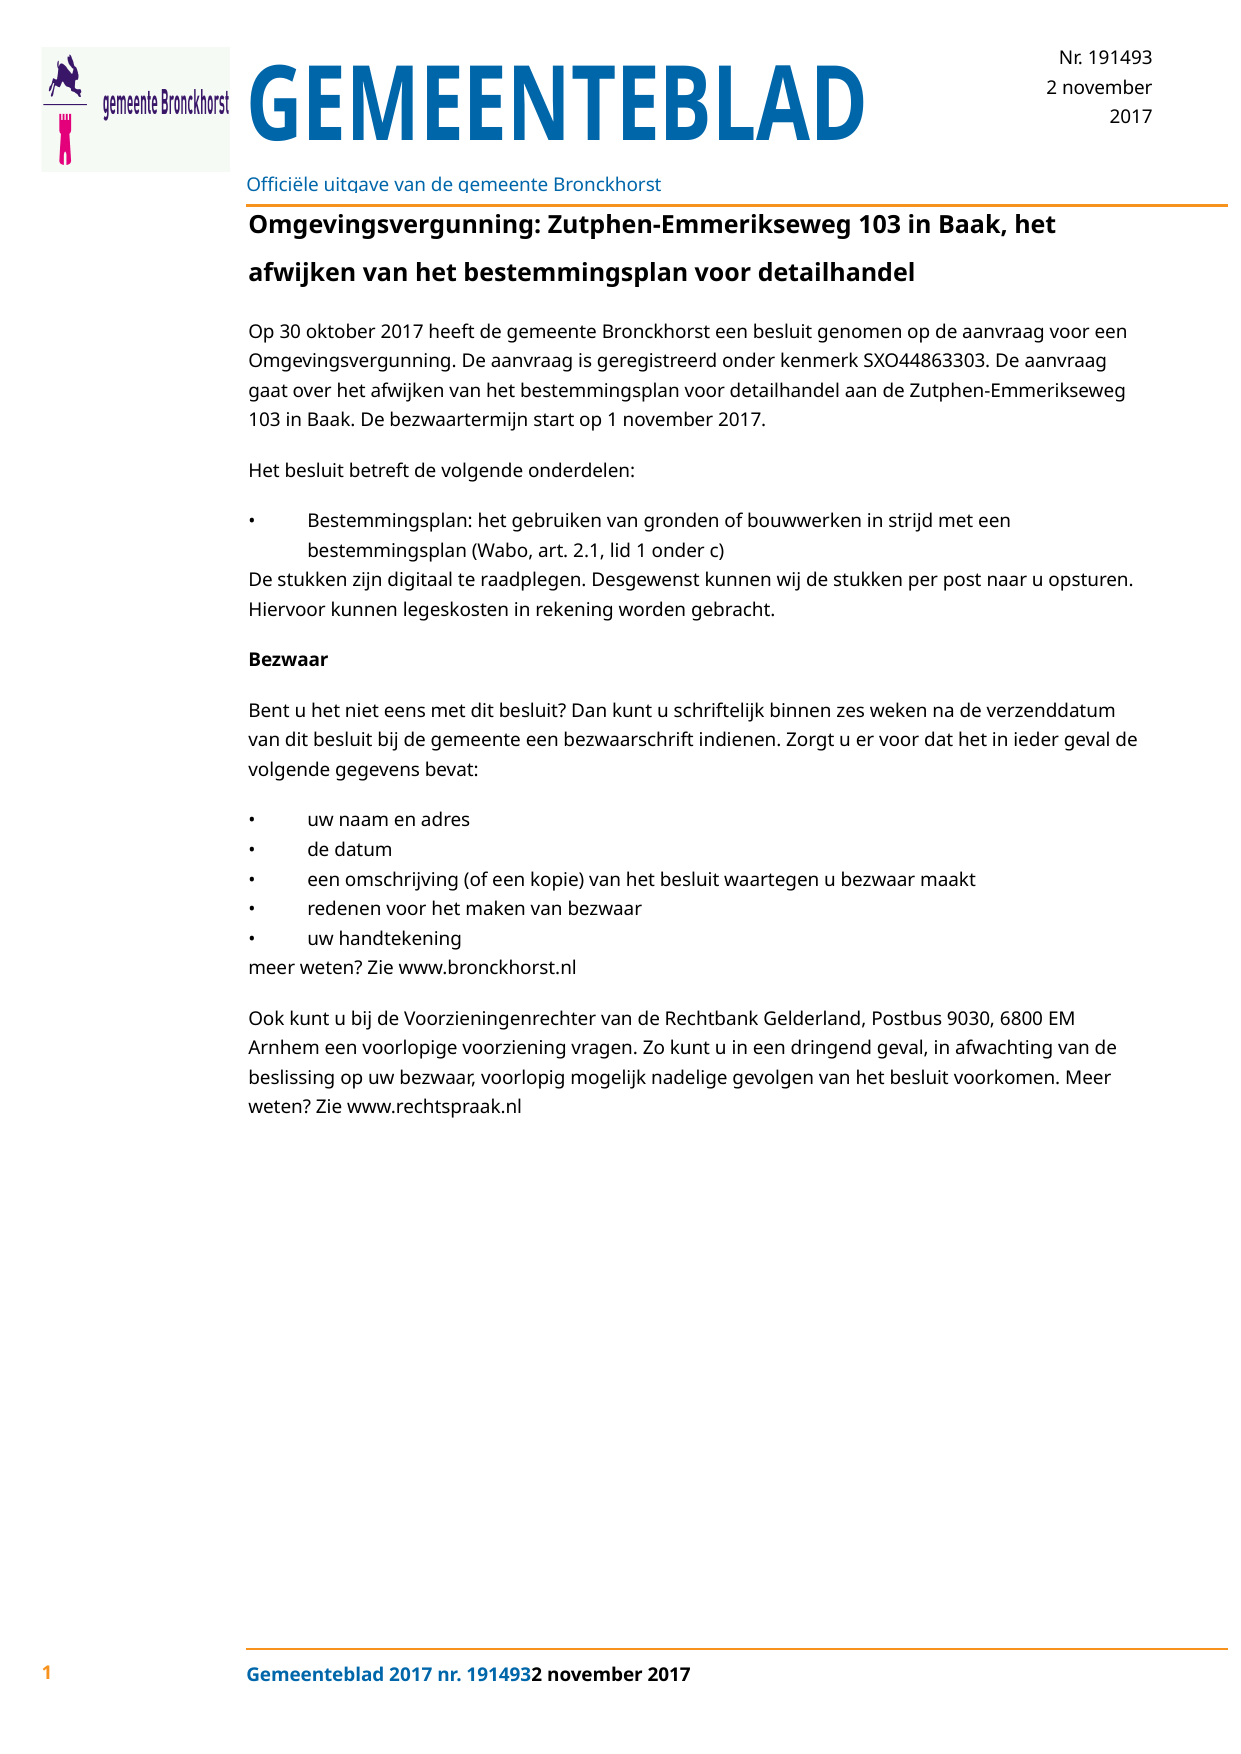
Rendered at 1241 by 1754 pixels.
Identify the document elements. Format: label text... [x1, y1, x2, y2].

list uw handtekening [248, 925, 1152, 951]
list uw naam en adres [248, 807, 1152, 832]
text meer weten? Zie www.bronckhorst.nl [248, 954, 1152, 980]
text Omgevingsvergunning: Zutphen-Emmerikseweg 103 in Baak, het afwijken van het bestemmingsplan voor detailhandel [248, 207, 1152, 288]
text Bezwaar [248, 647, 1152, 672]
list een omschrijving (of een kopie) van het besluit waartegen u bezwaar maakt [248, 866, 1152, 892]
text Ook kunt u bij de Voorzieningenrechter van de Rechtbank Gelderland, Postbus 9030, 6800 EM Arnhem een voorlopige voorziening vragen. Zo kunt u in een dringend geval, in afwachting van de beslissing op uw bezwaar, voorlopig mogelijk nadelige gevolgen van het besluit voorkomen. Meer weten? Zie www.rechtspraak.nl [248, 1005, 1152, 1119]
list Bestemmingsplan: het gebruiken van gronden of bouwwerken in strijd met een bestemmingsplan (Wabo, art. 2.1, lid 1 onder c) [248, 507, 1152, 563]
text Het besluit betreft de volgende onderdelen: [248, 457, 1152, 483]
picture [41, 47, 231, 172]
text Op 30 oktober 2017 heeft de gemeente Bronckhorst een besluit genomen op de aanvraag voor een Omgevingsvergunning. De aanvraag is geregistreerd onder kenmerk SXO44863303. De aanvraag gaat over het afwijken van het bestemmingsplan voor detailhandel aan de Zutphen-Emmerikseweg 103 in Baak. De bezwaartermijn start op 1 november 2017. [248, 318, 1152, 432]
text De stukken zijn digitaal te raadplegen. Desgewenst kunnen wij de stukken per post naar u opsturen. Hiervoor kunnen legeskosten in rekening worden gebracht. [248, 567, 1152, 622]
list redenen voor het maken van bezwaar [248, 895, 1152, 921]
list de datum [248, 836, 1152, 862]
text Bent u het niet eens met dit besluit? Dan kunt u schriftelijk binnen zes weken na de verzenddatum van dit besluit bij de gemeente een bezwaarschrift indienen. Zorgt u er voor dat het in ieder geval de volgende gegevens bevat: [248, 697, 1152, 782]
